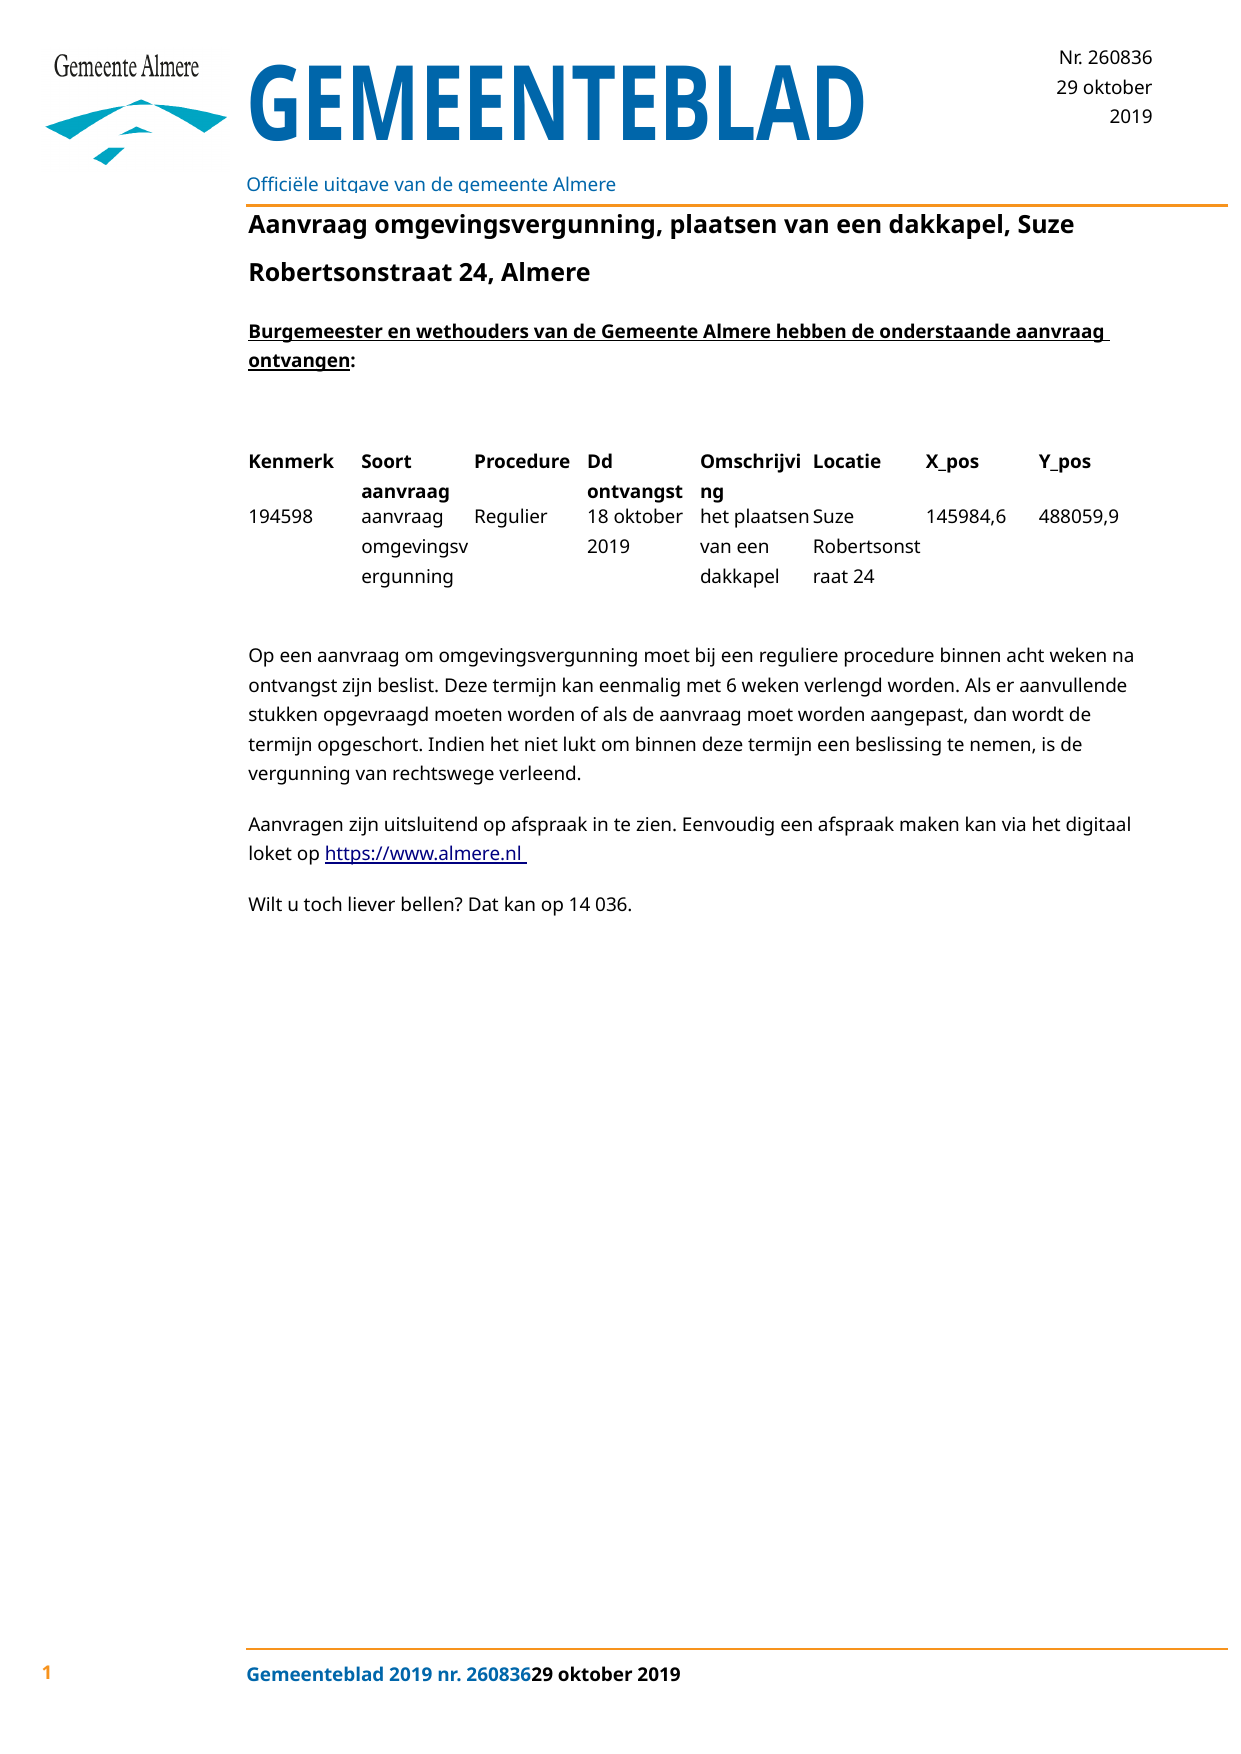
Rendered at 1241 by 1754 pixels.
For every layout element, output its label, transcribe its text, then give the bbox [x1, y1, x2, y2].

text Aanvraag omgevingsvergunning, plaatsen van een dakkapel, Suze Robertsonstraat 24, Almere [248, 207, 1152, 288]
table_header Procedure [474, 449, 587, 504]
table_cell aanvraag omgevingsvergunning [361, 504, 474, 589]
table_header Dd ontvangst [587, 449, 700, 504]
text Wilt u toch liever bellen? Dat kan op 14 036. [248, 891, 1152, 917]
table_cell Regulier [474, 504, 587, 589]
picture [41, 47, 231, 172]
table_header Y_pos [1039, 449, 1152, 504]
text Aanvragen zijn uitsluitend op afspraak in te zien. Eenvoudig een afspraak maken kan via het digitaal loket op https://www.almere.nl [248, 811, 1152, 866]
table_cell 488059,9 [1039, 504, 1152, 589]
table_cell 194598 [248, 504, 361, 589]
table_header Omschrijving [700, 449, 813, 504]
table_cell het plaatsen van een dakkapel [700, 504, 813, 589]
table_header Locatie [813, 449, 926, 504]
table_cell 145984,6 [926, 504, 1038, 589]
table_header Kenmerk [248, 449, 361, 504]
text Burgemeester en wethouders van de Gemeente Almere hebben de onderstaande aanvraag ontvangen: [248, 318, 1152, 373]
table_header Soort aanvraag [361, 449, 474, 504]
table_cell Suze Robertsonstraat 24 [813, 504, 926, 589]
table_cell 18 oktober 2019 [587, 504, 700, 589]
table_header X_pos [926, 449, 1038, 504]
text Op een aanvraag om omgevingsvergunning moet bij een reguliere procedure binnen acht weken na ontvangst zijn beslist. Deze termijn kan eenmalig met 6 weken verlengd worden. Als er aanvullende stukken opgevraagd moeten worden of als de aanvraag moet worden aangepast, dan wordt de termijn opgeschort. Indien het niet lukt om binnen deze termijn een beslissing te nemen, is de vergunning van rechtswege verleend. [248, 642, 1152, 786]
